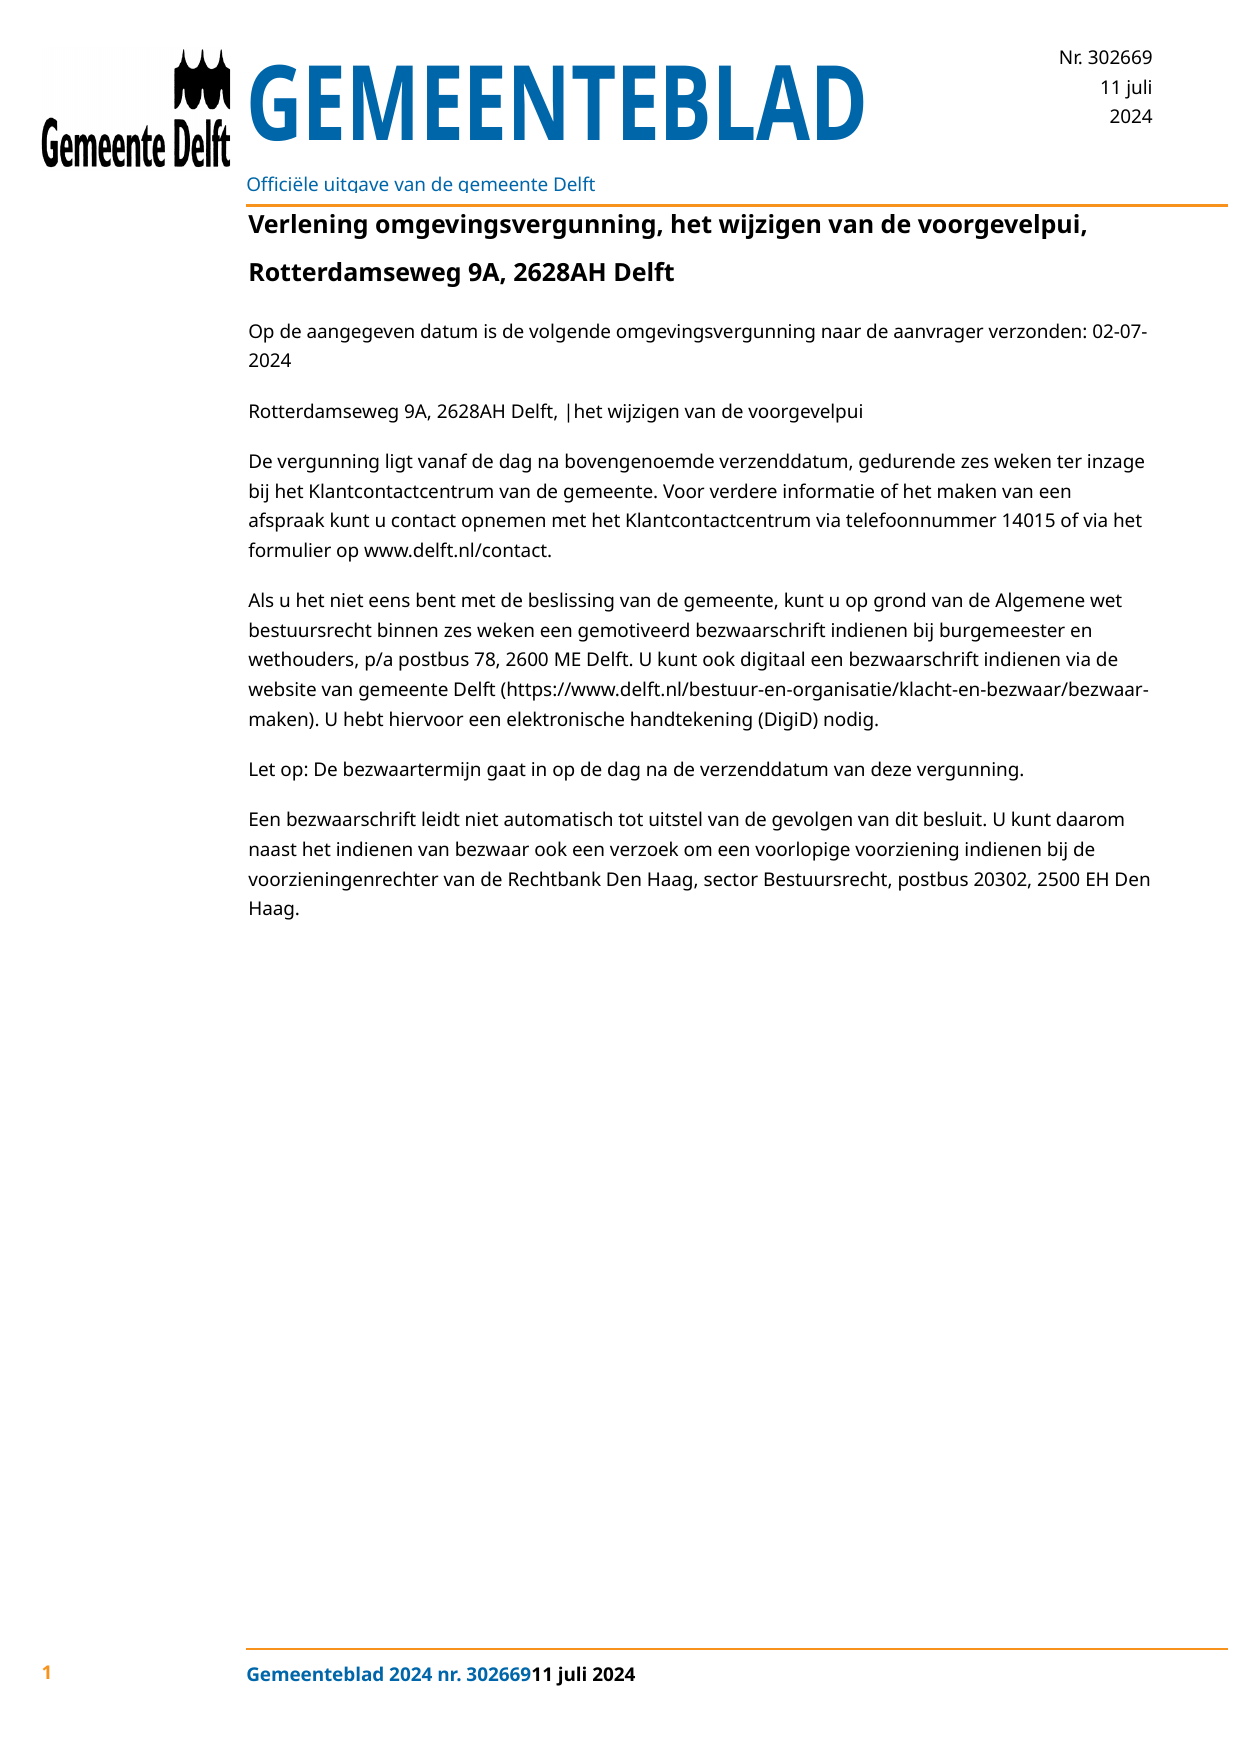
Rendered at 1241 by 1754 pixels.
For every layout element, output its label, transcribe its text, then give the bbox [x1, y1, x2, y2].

text Een bezwaarschrift leidt niet automatisch tot uitstel van de gevolgen van dit besluit. U kunt daarom naast het indienen van bezwaar ook een verzoek om een voorlopige voorziening indienen bij de voorzieningenrechter van de Rechtbank Den Haag, sector Bestuursrecht, postbus 20302, 2500 EH Den Haag. [248, 807, 1152, 921]
text Rotterdamseweg 9A, 2628AH Delft, |het wijzigen van de voorgevelpui [248, 398, 1152, 424]
text Op de aangegeven datum is de volgende omgevingsvergunning naar de aanvrager verzonden: 02-07-2024 [248, 318, 1152, 373]
picture [41, 47, 231, 172]
text De vergunning ligt vanaf de dag na bovengenoemde verzenddatum, gedurende zes weken ter inzage bij het Klantcontactcentrum van de gemeente. Voor verdere informatie of het maken van een afspraak kunt u contact opnemen met het Klantcontactcentrum via telefoonnummer 14015 of via het formulier op www.delft.nl/contact. [248, 448, 1152, 563]
text Verlening omgevingsvergunning, het wijzigen van de voorgevelpui, Rotterdamseweg 9A, 2628AH Delft [248, 207, 1152, 288]
text Als u het niet eens bent met de beslissing van de gemeente, kunt u op grond van de Algemene wet bestuursrecht binnen zes weken een gemotiveerd bezwaarschrift indienen bij burgemeester en wethouders, p/a postbus 78, 2600 ME Delft. U kunt ook digitaal een bezwaarschrift indienen via de website van gemeente Delft (https://www.delft.nl/bestuur-en-organisatie/klacht-en-bezwaar/bezwaar-maken). U hebt hiervoor een elektronische handtekening (DigiD) nodig. [248, 587, 1152, 732]
text Let op: De bezwaartermijn gaat in op de dag na de verzenddatum van deze vergunning. [248, 756, 1152, 782]
